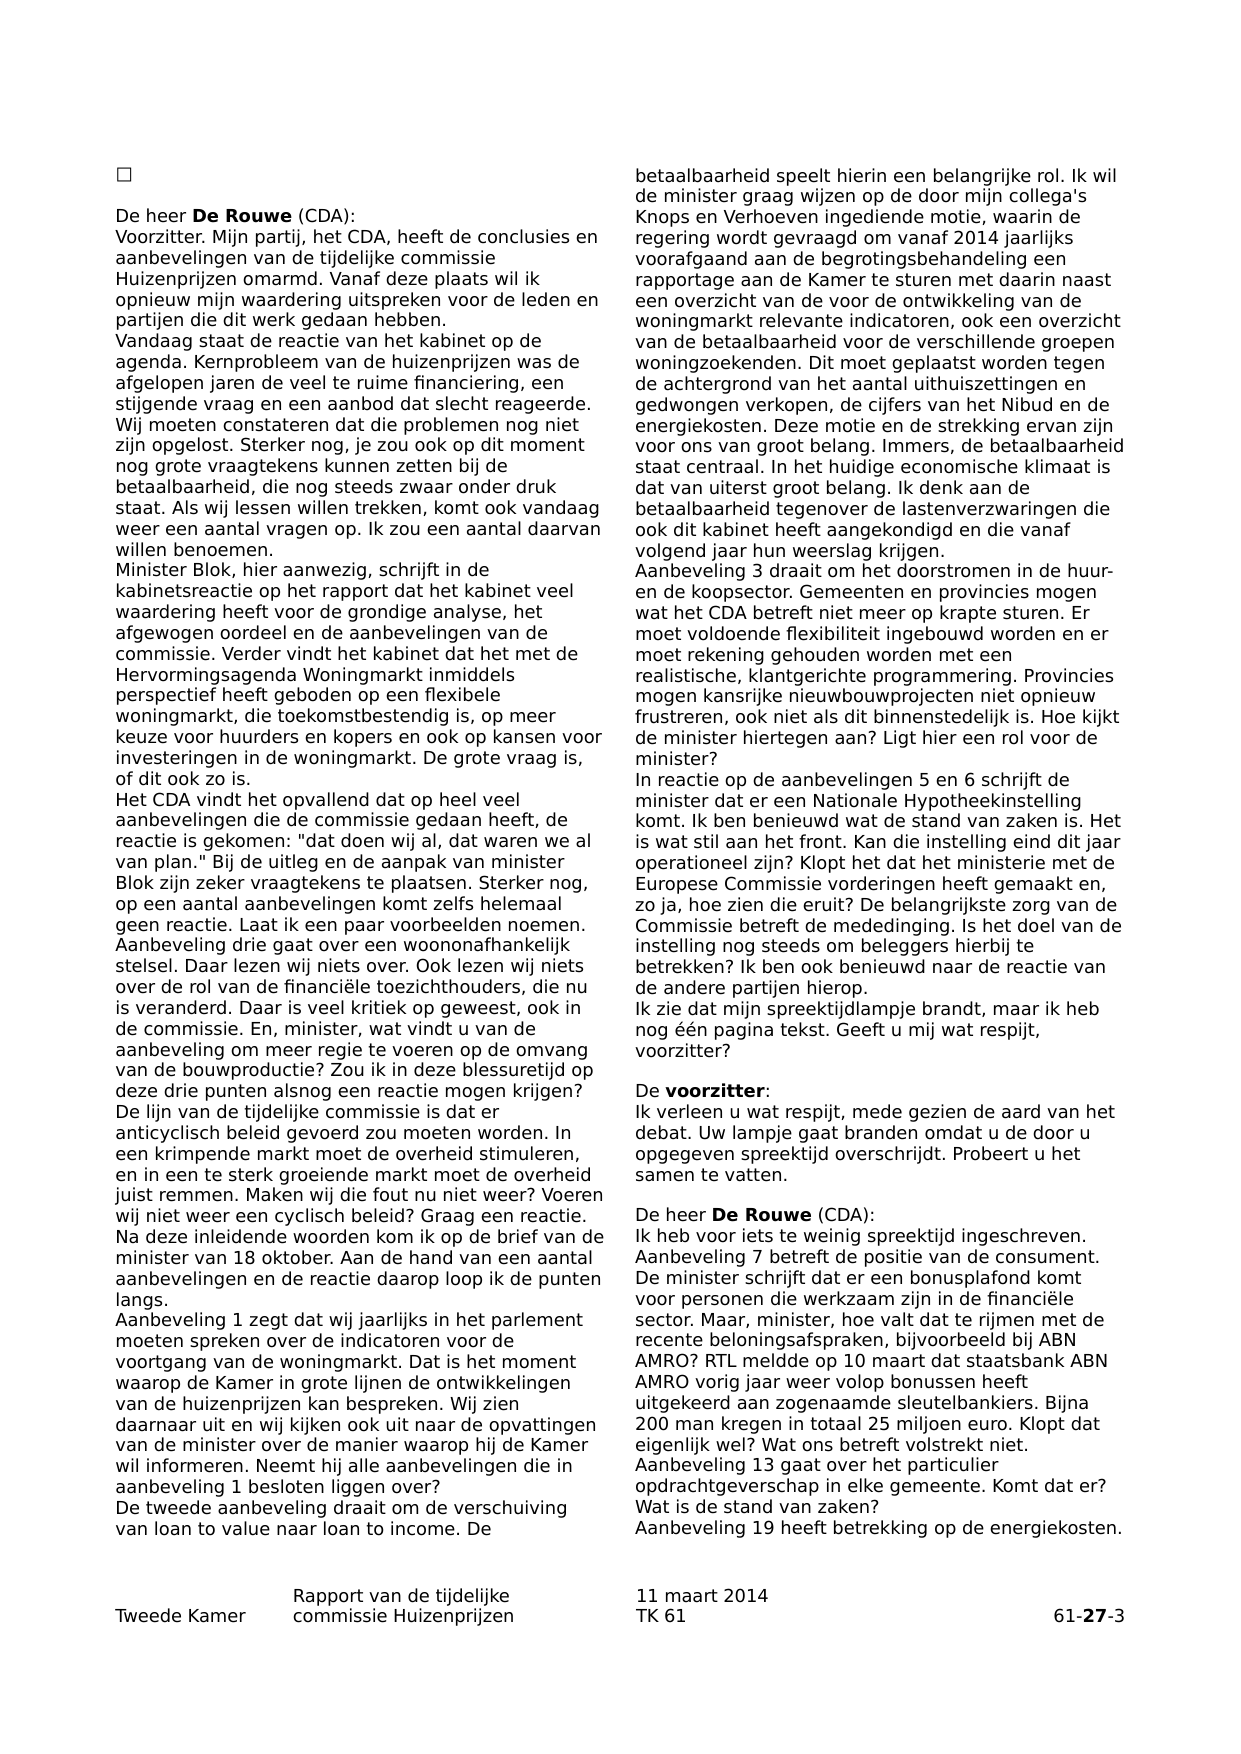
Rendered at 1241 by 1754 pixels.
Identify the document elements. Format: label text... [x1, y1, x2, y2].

text De lijn van de tijdelijke commissie is dat er anticyclisch beleid gevoerd zou moeten worden. In een krimpende markt moet de overheid stimuleren, en in een te sterk groeiende markt moet de overheid juist remmen. Maken wij die fout nu niet weer? Voeren wij niet weer een cyclisch beleid? Graag een reactie. [115, 1102, 605, 1227]
text In reactie op de aanbevelingen 5 en 6 schrijft de minister dat er een Nationale Hypotheekinstelling komt. Ik ben benieuwd wat de stand van zaken is. Het is wat stil aan het front. Kan die instelling eind dit jaar operationeel zijn? Klopt het dat het ministerie met de Europese Commissie vorderingen heeft gemaakt en, zo ja, hoe zien die eruit? De belangrijkste zorg van de Commissie betreft de mededinging. Is het doel van de instelling nog steeds om beleggers hierbij te betrekken? Ik ben ook benieuwd naar de reactie van de andere partijen hierop. [635, 769, 1125, 999]
text betaalbaarheid speelt hierin een belangrijke rol. Ik wil de minister graag wijzen op de door mijn collega's Knops en Verhoeven ingediende motie, waarin de regering wordt gevraagd om vanaf 2014 jaarlijks voorafgaand aan de begrotingsbehandeling een rapportage aan de Kamer te sturen met daarin naast een overzicht van de voor de ontwikkeling van de woningmarkt relevante indicatoren, ook een overzicht van de betaalbaarheid voor de verschillende groepen woningzoekenden. Dit moet geplaatst worden tegen de achtergrond van het aantal uithuiszettingen en gedwongen verkopen, de cijfers van het Nibud en de energiekosten. Deze motie en de strekking ervan zijn voor ons van groot belang. Immers, de betaalbaarheid staat centraal. In het huidige economische klimaat is dat van uiterst groot belang. Ik denk aan de betaalbaarheid tegenover de lastenverzwaringen die ook dit kabinet heeft aangekondigd en die vanaf volgend jaar hun weerslag krijgen. [635, 165, 1125, 561]
text De heer De Rouwe (CDA): [115, 206, 605, 227]
text De voorzitter: [635, 1081, 1125, 1102]
text Aanbeveling 19 heeft betrekking op de energiekosten. [635, 1518, 1125, 1538]
text Ik verleen u wat respijt, mede gezien de aard van het debat. Uw lampje gaat branden omdat u de door u opgegeven spreektijd overschrijdt. Probeert u het samen te vatten. [635, 1102, 1125, 1185]
text De tweede aanbeveling draait om de verschuiving van loan to value naar loan to income. De [115, 1498, 605, 1539]
text Ik zie dat mijn spreektijdlampje brandt, maar ik heb nog één pagina tekst. Geeft u mij wat respijt, voorzitter? [635, 999, 1125, 1061]
text Na deze inleidende woorden kom ik op de brief van de minister van 18 oktober. Aan de hand van een aantal aanbevelingen en de reactie daarop loop ik de punten langs. [115, 1227, 605, 1310]
text ⬜ [115, 165, 605, 186]
text Voorzitter. Mijn partij, het CDA, heeft de conclusies en aanbevelingen van de tijdelijke commissie Huizenprijzen omarmd. Vanaf deze plaats wil ik opnieuw mijn waardering uitspreken voor de leden en partijen die dit werk gedaan hebben. [115, 227, 605, 331]
text De heer De Rouwe (CDA): [635, 1205, 1125, 1226]
text Aanbeveling 1 zegt dat wij jaarlijks in het parlement moeten spreken over de indicatoren voor de voortgang van de woningmarkt. Dat is het moment waarop de Kamer in grote lijnen de ontwikkelingen van de huizenprijzen kan bespreken. Wij zien daarnaar uit en wij kijken ook uit naar de opvattingen van de minister over de manier waarop hij de Kamer wil informeren. Neemt hij alle aanbevelingen die in aanbeveling 1 besloten liggen over? [115, 1310, 605, 1498]
text Aanbeveling 3 draait om het doorstromen in de huur- en de koopsector. Gemeenten en provincies mogen wat het CDA betreft niet meer op krapte sturen. Er moet voldoende flexibiliteit ingebouwd worden en er moet rekening gehouden worden met een realistische, klantgerichte programmering. Provincies mogen kansrijke nieuwbouwprojecten niet opnieuw frustreren, ook niet als dit binnenstedelijk is. Hoe kijkt de minister hiertegen aan? Ligt hier een rol voor de minister? [635, 561, 1125, 769]
text Het CDA vindt het opvallend dat op heel veel aanbevelingen die de commissie gedaan heeft, de reactie is gekomen: "dat doen wij al, dat waren we al van plan." Bij de uitleg en de aanpak van minister Blok zijn zeker vraagtekens te plaatsen. Sterker nog, op een aantal aanbevelingen komt zelfs helemaal geen reactie. Laat ik een paar voorbeelden noemen. Aanbeveling drie gaat over een woononafhankelijk stelsel. Daar lezen wij niets over. Ook lezen wij niets over de rol van de financiële toezichthouders, die nu is veranderd. Daar is veel kritiek op geweest, ook in de commissie. En, minister, wat vindt u van de aanbeveling om meer regie te voeren op de omvang van de bouwproductie? Zou ik in deze blessuretijd op deze drie punten alsnog een reactie mogen krijgen? [115, 789, 605, 1102]
text Minister Blok, hier aanwezig, schrijft in de kabinetsreactie op het rapport dat het kabinet veel waardering heeft voor de grondige analyse, het afgewogen oordeel en de aanbevelingen van de commissie. Verder vindt het kabinet dat het met de Hervormingsagenda Woningmarkt inmiddels perspectief heeft geboden op een flexibele woningmarkt, die toekomstbestendig is, op meer keuze voor huurders en kopers en ook op kansen voor investeringen in de woningmarkt. De grote vraag is, of dit ook zo is. [115, 560, 605, 789]
text Aanbeveling 13 gaat over het particulier opdrachtgeverschap in elke gemeente. Komt dat er? Wat is de stand van zaken? [635, 1455, 1125, 1518]
text Ik heb voor iets te weinig spreektijd ingeschreven. [635, 1226, 1125, 1247]
text Aanbeveling 7 betreft de positie van de consument. De minister schrijft dat er een bonusplafond komt voor personen die werkzaam zijn in de financiële sector. Maar, minister, hoe valt dat te rijmen met de recente beloningsafspraken, bijvoorbeeld bij ABN AMRO? RTL meldde op 10 maart dat staatsbank ABN AMRO vorig jaar weer volop bonussen heeft uitgekeerd aan zogenaamde sleutelbankiers. Bijna 200 man kregen in totaal 25 miljoen euro. Klopt dat eigenlijk wel? Wat ons betreft volstrekt niet. [635, 1247, 1125, 1455]
text Vandaag staat de reactie van het kabinet op de agenda. Kernprobleem van de huizenprijzen was de afgelopen jaren de veel te ruime financiering, een stijgende vraag en een aanbod dat slecht reageerde. Wij moeten constateren dat die problemen nog niet zijn opgelost. Sterker nog, je zou ook op dit moment nog grote vraagtekens kunnen zetten bij de betaalbaarheid, die nog steeds zwaar onder druk staat. Als wij lessen willen trekken, komt ook vandaag weer een aantal vragen op. Ik zou een aantal daarvan willen benoemen. [115, 331, 605, 560]
